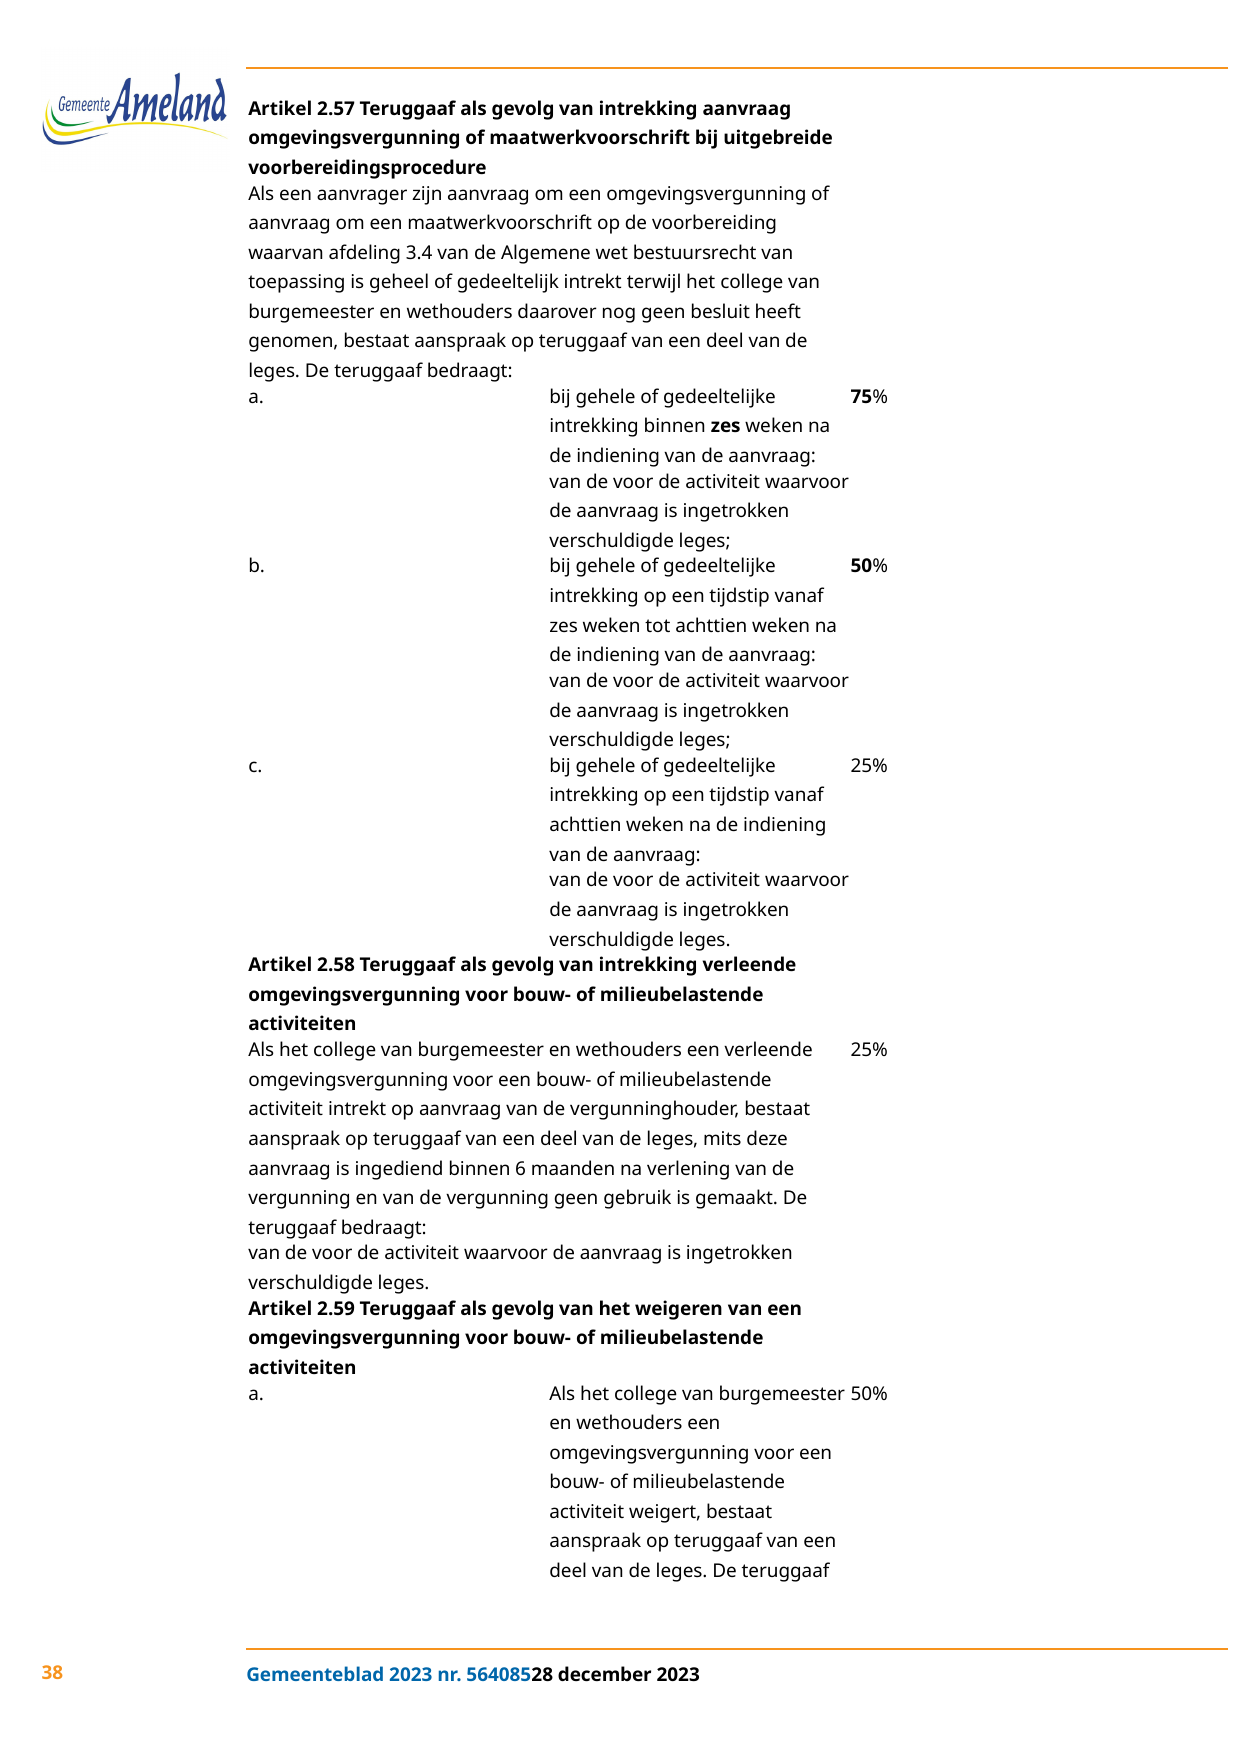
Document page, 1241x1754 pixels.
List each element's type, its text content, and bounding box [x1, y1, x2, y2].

table_cell 50% [850, 1380, 1152, 1583]
table_cell Als een aanvrager zijn aanvraag om een omgevingsvergunning of aanvraag om een maatwerkvoorschrift op de voorbereiding waarvan afdeling 3.4 van de Algemene wet bestuursrecht van toepassing is geheel of gedeeltelijk intrekt terwijl het college van burgemeester en wethouders daarover nog geen besluit heeft genomen, bestaat aanspraak op teruggaaf van een deel van de leges. De teruggaaf bedraagt: [248, 180, 850, 383]
table_cell a. [248, 1380, 549, 1583]
table_cell 75% [850, 383, 1152, 468]
table_cell 25% [850, 1036, 1152, 1239]
table_cell van de voor de activiteit waarvoor de aanvraag is ingetrokken verschuldigde leges; [549, 468, 850, 553]
table_cell c. [248, 752, 549, 867]
table_cell Artikel 2.57 Teruggaaf als gevolg van intrekking aanvraag omgevingsvergunning of maatwerkvoorschrift bij uitgebreide voorbereidingsprocedure [248, 95, 850, 180]
table_cell van de voor de activiteit waarvoor de aanvraag is ingetrokken verschuldigde leges. [549, 867, 850, 951]
table_cell bij gehele of gedeeltelijke intrekking op een tijdstip vanaf zes weken tot achttien weken na de indiening van de aanvraag: [549, 553, 850, 667]
table_cell 25% [850, 752, 1152, 867]
table_cell bij gehele of gedeeltelijke intrekking op een tijdstip vanaf achttien weken na de indiening van de aanvraag: [549, 752, 850, 867]
table_cell Als het college van burgemeester en wethouders een verleende omgevingsvergunning voor een bouw- of milieubelastende activiteit intrekt op aanvraag van de vergunninghouder, bestaat aanspraak op teruggaaf van een deel van de leges, mits deze aanvraag is ingediend binnen 6 maanden na verlening van de vergunning en van de vergunning geen gebruik is gemaakt. De teruggaaf bedraagt: [248, 1036, 850, 1239]
table_cell van de voor de activiteit waarvoor de aanvraag is ingetrokken verschuldigde leges. [248, 1240, 850, 1295]
table_cell Als het college van burgemeester en wethouders een omgevingsvergunning voor een bouw- of milieubelastende activiteit weigert, bestaat aanspraak op teruggaaf van een deel van de leges. De teruggaaf [549, 1380, 850, 1583]
table_cell [850, 1295, 1152, 1380]
table_cell [850, 95, 1152, 180]
table_cell 50% [850, 553, 1152, 667]
table_cell [850, 867, 1152, 951]
table_cell van de voor de activiteit waarvoor de aanvraag is ingetrokken verschuldigde leges; [549, 667, 850, 752]
table_cell bij gehele of gedeeltelijke intrekking binnen zes weken na de indiening van de aanvraag: [549, 383, 850, 468]
table_cell [850, 468, 1152, 553]
table_cell Artikel 2.59 Teruggaaf als gevolg van het weigeren van een omgevingsvergunning voor bouw- of milieubelastende activiteiten [248, 1295, 850, 1380]
table_cell [850, 667, 1152, 752]
table_cell Artikel 2.58 Teruggaaf als gevolg van intrekking verleende omgevingsvergunning voor bouw- of milieubelastende activiteiten [248, 951, 850, 1036]
table_cell [248, 867, 549, 951]
table_cell b. [248, 553, 549, 667]
table_cell [850, 1240, 1152, 1295]
table_cell a. [248, 383, 549, 468]
table_cell [248, 468, 549, 553]
table_cell [850, 180, 1152, 383]
table_cell [248, 667, 549, 752]
picture [41, 47, 231, 172]
table_cell [850, 951, 1152, 1036]
